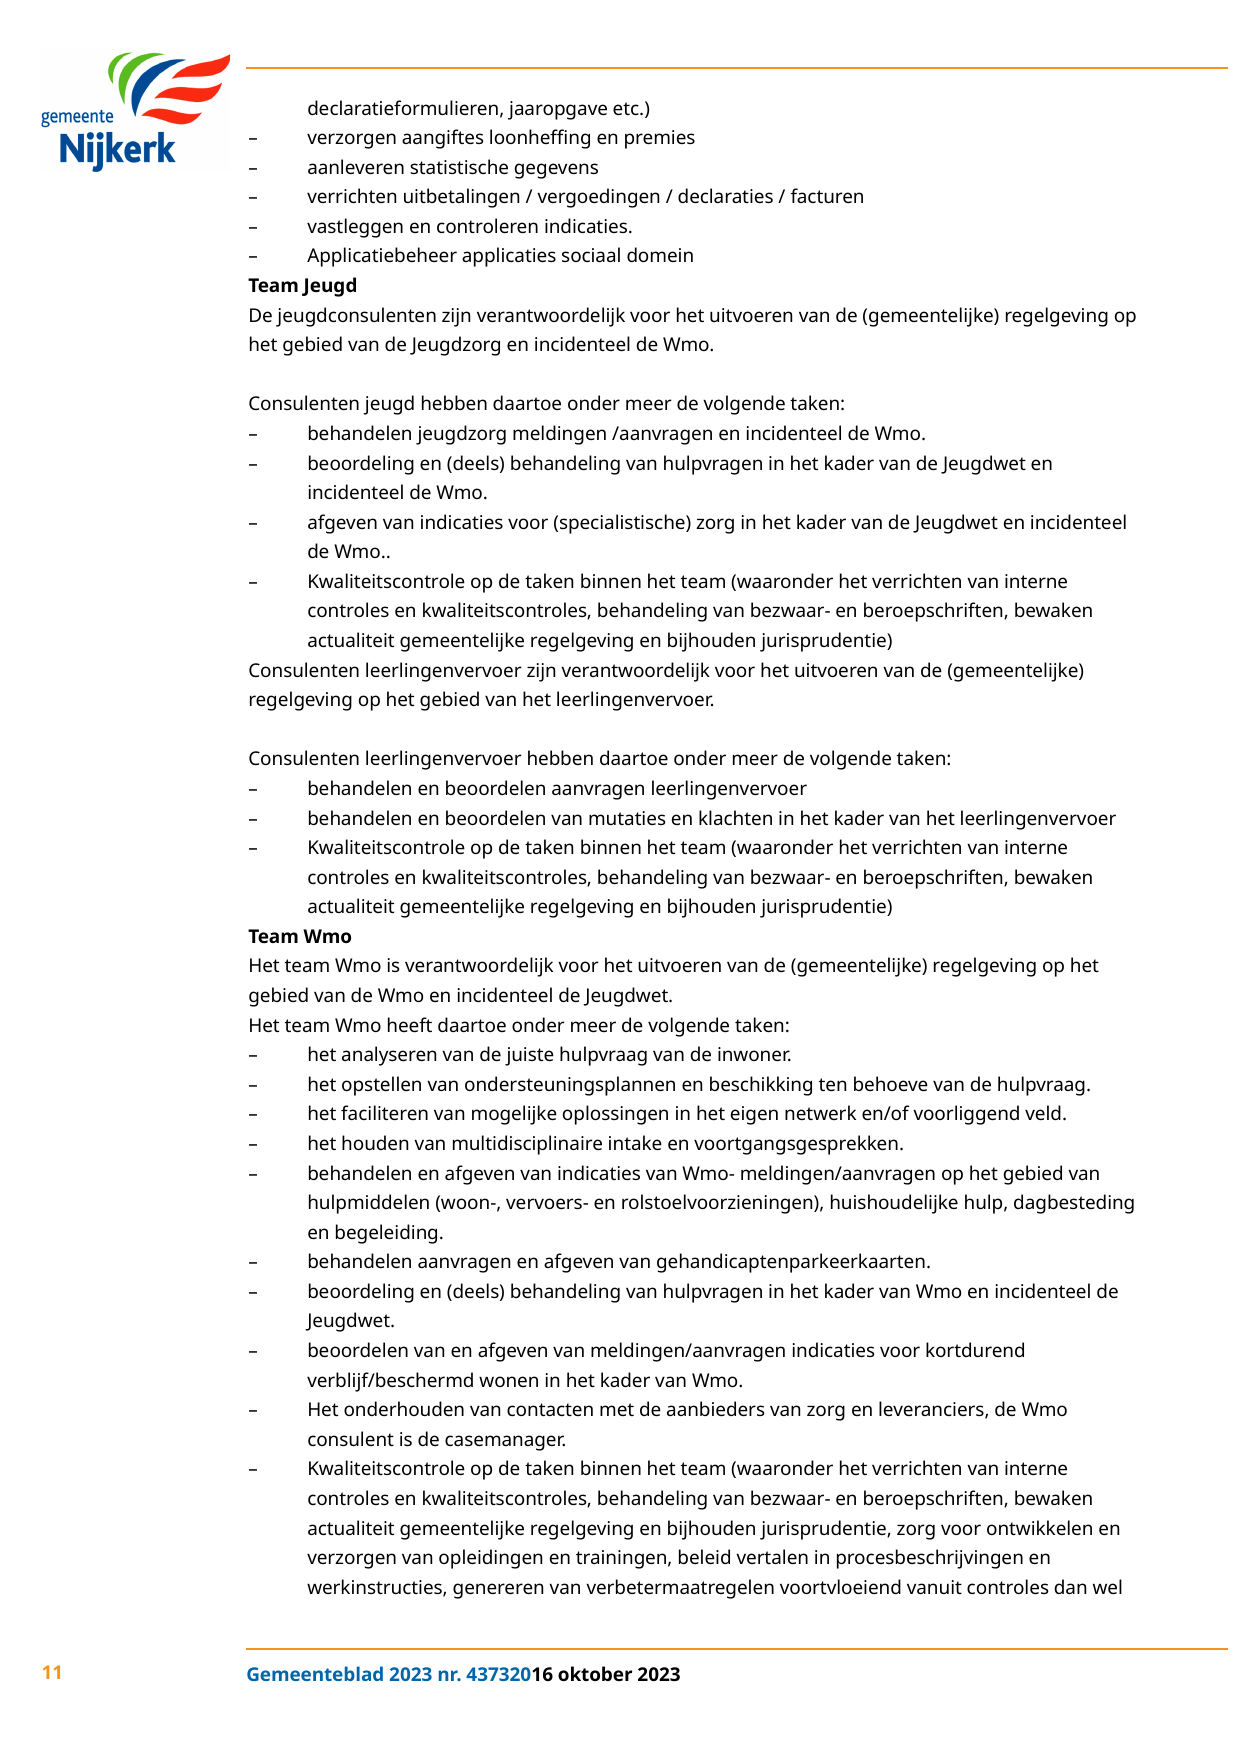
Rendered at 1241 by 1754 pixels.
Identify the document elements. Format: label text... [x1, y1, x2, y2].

text Consulenten leerlingenvervoer hebben daartoe onder meer de volgende taken: [248, 746, 1152, 771]
list behandelen en beoordelen aanvragen leerlingenvervoer [248, 775, 1152, 801]
list beoordeling en (deels) behandeling van hulpvragen in het kader van Wmo en incidenteel de Jeugdwet. [248, 1278, 1152, 1333]
list verrichten uitbetalingen / vergoedingen / declaraties / facturen [248, 183, 1152, 209]
text Consulenten jeugd hebben daartoe onder meer de volgende taken: [248, 391, 1152, 416]
text Het team Wmo heeft daartoe onder meer de volgende taken: [248, 1012, 1152, 1038]
list afgeven van indicaties voor (specialistische) zorg in het kader van de Jeugdwet en incidenteel de Wmo.. [248, 509, 1152, 564]
list Het onderhouden van contacten met de aanbieders van zorg en leveranciers, de Wmo consulent is de casemanager. [248, 1396, 1152, 1452]
text Het team Wmo is verantwoordelijk voor het uitvoeren van de (gemeentelijke) regelgeving op het gebied van de Wmo en incidenteel de Jeugdwet. [248, 953, 1152, 1008]
list Kwaliteitscontrole op de taken binnen het team (waaronder het verrichten van interne controles en kwaliteitscontroles, behandeling van bezwaar- en beroepschriften, bewaken actualiteit gemeentelijke regelgeving en bijhouden jurisprudentie, zorg voor ontwikkelen en verzorgen van opleidingen en trainingen, beleid vertalen in procesbeschrijvingen en werkinstructies, genereren van verbetermaatregelen voortvloeiend vanuit controles dan wel [248, 1456, 1152, 1600]
list vastleggen en controleren indicaties. [248, 213, 1152, 239]
list beoordelen van en afgeven van meldingen/aanvragen indicaties voor kortdurend verblijf/beschermd wonen in het kader van Wmo. [248, 1337, 1152, 1393]
text Team Wmo [248, 923, 1152, 949]
list declaratieformulieren, jaaropgave etc.) [248, 95, 1152, 121]
text Consulenten leerlingenvervoer zijn verantwoordelijk voor het uitvoeren van de (gemeentelijke) regelgeving op het gebied van het leerlingenvervoer. [248, 657, 1152, 712]
list behandelen jeugdzorg meldingen /aanvragen en incidenteel de Wmo. [248, 420, 1152, 446]
list verzorgen aangiftes loonheffing en premies [248, 124, 1152, 150]
list het opstellen van ondersteuningsplannen en beschikking ten behoeve van de hulpvraag. [248, 1071, 1152, 1097]
list beoordeling en (deels) behandeling van hulpvragen in het kader van de Jeugdwet en incidenteel de Wmo. [248, 450, 1152, 505]
text Team Jeugd [248, 272, 1152, 298]
list het faciliteren van mogelijke oplossingen in het eigen netwerk en/of voorliggend veld. [248, 1101, 1152, 1126]
picture [41, 47, 231, 172]
list Kwaliteitscontrole op de taken binnen het team (waaronder het verrichten van interne controles en kwaliteitscontroles, behandeling van bezwaar- en beroepschriften, bewaken actualiteit gemeentelijke regelgeving en bijhouden jurisprudentie) [248, 568, 1152, 653]
list behandelen en beoordelen van mutaties en klachten in het kader van het leerlingenvervoer [248, 805, 1152, 831]
list Applicatiebeheer applicaties sociaal domein [248, 243, 1152, 268]
list het analyseren van de juiste hulpvraag van de inwoner. [248, 1041, 1152, 1067]
list Kwaliteitscontrole op de taken binnen het team (waaronder het verrichten van interne controles en kwaliteitscontroles, behandeling van bezwaar- en beroepschriften, bewaken actualiteit gemeentelijke regelgeving en bijhouden jurisprudentie) [248, 834, 1152, 919]
text De jeugdconsulenten zijn verantwoordelijk voor het uitvoeren van de (gemeentelijke) regelgeving op het gebied van de Jeugdzorg en incidenteel de Wmo. [248, 302, 1152, 357]
list behandelen en afgeven van indicaties van Wmo- meldingen/aanvragen op het gebied van hulpmiddelen (woon-, vervoers- en rolstoelvoorzieningen), huishoudelijke hulp, dagbesteding en begeleiding. [248, 1160, 1152, 1245]
list aanleveren statistische gegevens [248, 154, 1152, 180]
list behandelen aanvragen en afgeven van gehandicaptenparkeerkaarten. [248, 1248, 1152, 1274]
list het houden van multidisciplinaire intake en voortgangsgesprekken. [248, 1130, 1152, 1156]
